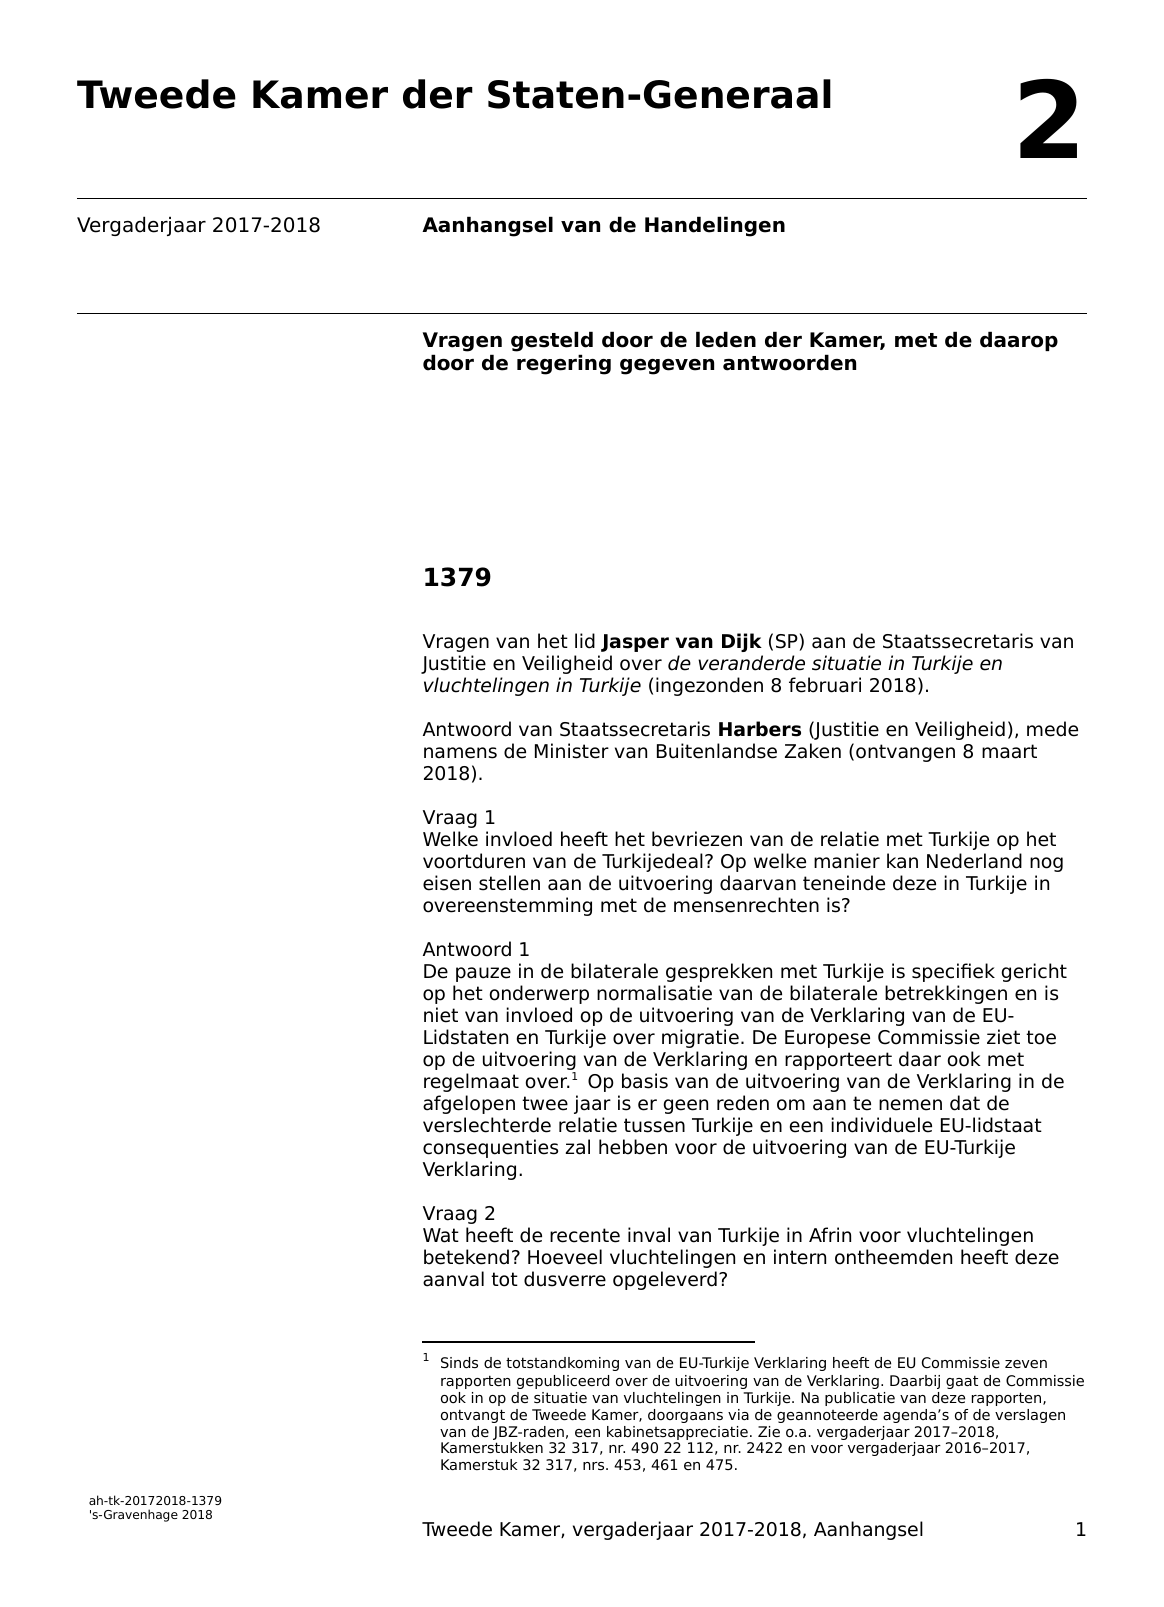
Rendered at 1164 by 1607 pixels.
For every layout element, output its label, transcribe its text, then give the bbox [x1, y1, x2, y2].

text Wat heeft de recente inval van Turkije in Afrin voor vluchtelingen betekend? Hoeveel vluchtelingen en intern ontheemden heeft deze aanval tot dusverre opgeleverd? [422, 1225, 1087, 1291]
text Vragen van het lid Jasper van Dijk (SP) aan de Staatssecretaris van Justitie en Veiligheid over de veranderde situatie in Turkije en vluchtelingen in Turkije (ingezonden 8 februari 2018). [422, 631, 1087, 697]
table_cell Aanhangsel van de Handelingen [422, 199, 1087, 313]
text Vraag 1 [422, 807, 1087, 829]
text Antwoord 1 [422, 939, 1087, 961]
text Sinds de totstandkoming van de EU-Turkije Verklaring heeft de EU Commissie zeven rapporten gepubliceerd over de uitvoering van de Verklaring. Daarbij gaat de Commissie ook in op de situatie van vluchtelingen in Turkije. Na publicatie van deze rapporten, ontvangt de Tweede Kamer, doorgaans via de geannoteerde agenda’s of de verslagen van de JBZ-raden, een kabinetsappreciatie. Zie o.a. vergaderjaar 2017–2018, Kamerstukken 32 317, nr. 490 22 112, nr. 2422 en voor vergaderjaar 2016–2017, Kamerstuk 32 317, nrs. 453, 461 en 475. [422, 1351, 1087, 1474]
text De pauze in de bilaterale gesprekken met Turkije is specifiek gericht op het onderwerp normalisatie van de bilaterale betrekkingen en is niet van invloed op de uitvoering van de Verklaring van de EU-Lidstaten en Turkije over migratie. De Europese Commissie ziet toe op de uitvoering van de Verklaring en rapporteert daar ook met regelmaat over. Op basis van de uitvoering van de Verklaring in de afgelopen twee jaar is er geen reden om aan te nemen dat de verslechterde relatie tussen Turkije en een individuele EU-lidstaat consequenties zal hebben voor de uitvoering van de EU-Turkije Verklaring. [422, 961, 1087, 1181]
table_header Tweede Kamer der Staten-Generaal [77, 59, 886, 198]
text 's-Gravenhage 2018 [88, 1508, 323, 1522]
table_header 2 [886, 59, 1087, 198]
text Vraag 2 [422, 1203, 1087, 1225]
table_cell [77, 314, 422, 376]
text Welke invloed heeft het bevriezen van de relatie met Turkije op het voortduren van de Turkijedeal? Op welke manier kan Nederland nog eisen stellen aan de uitvoering daarvan teneinde deze in Turkije in overeenstemming met de mensenrechten is? [422, 829, 1087, 917]
table_cell Vragen gesteld door de leden der Kamer, met de daarop door de regering gegeven antwoorden [422, 314, 1087, 376]
text ah-tk-20172018-1379 [88, 1494, 323, 1508]
text 1379 [422, 563, 1087, 592]
text Antwoord van Staatssecretaris Harbers (Justitie en Veiligheid), mede namens de Minister van Buitenlandse Zaken (ontvangen 8 maart 2018). [422, 719, 1087, 785]
table_cell Vergaderjaar 2017-2018 [77, 199, 422, 313]
